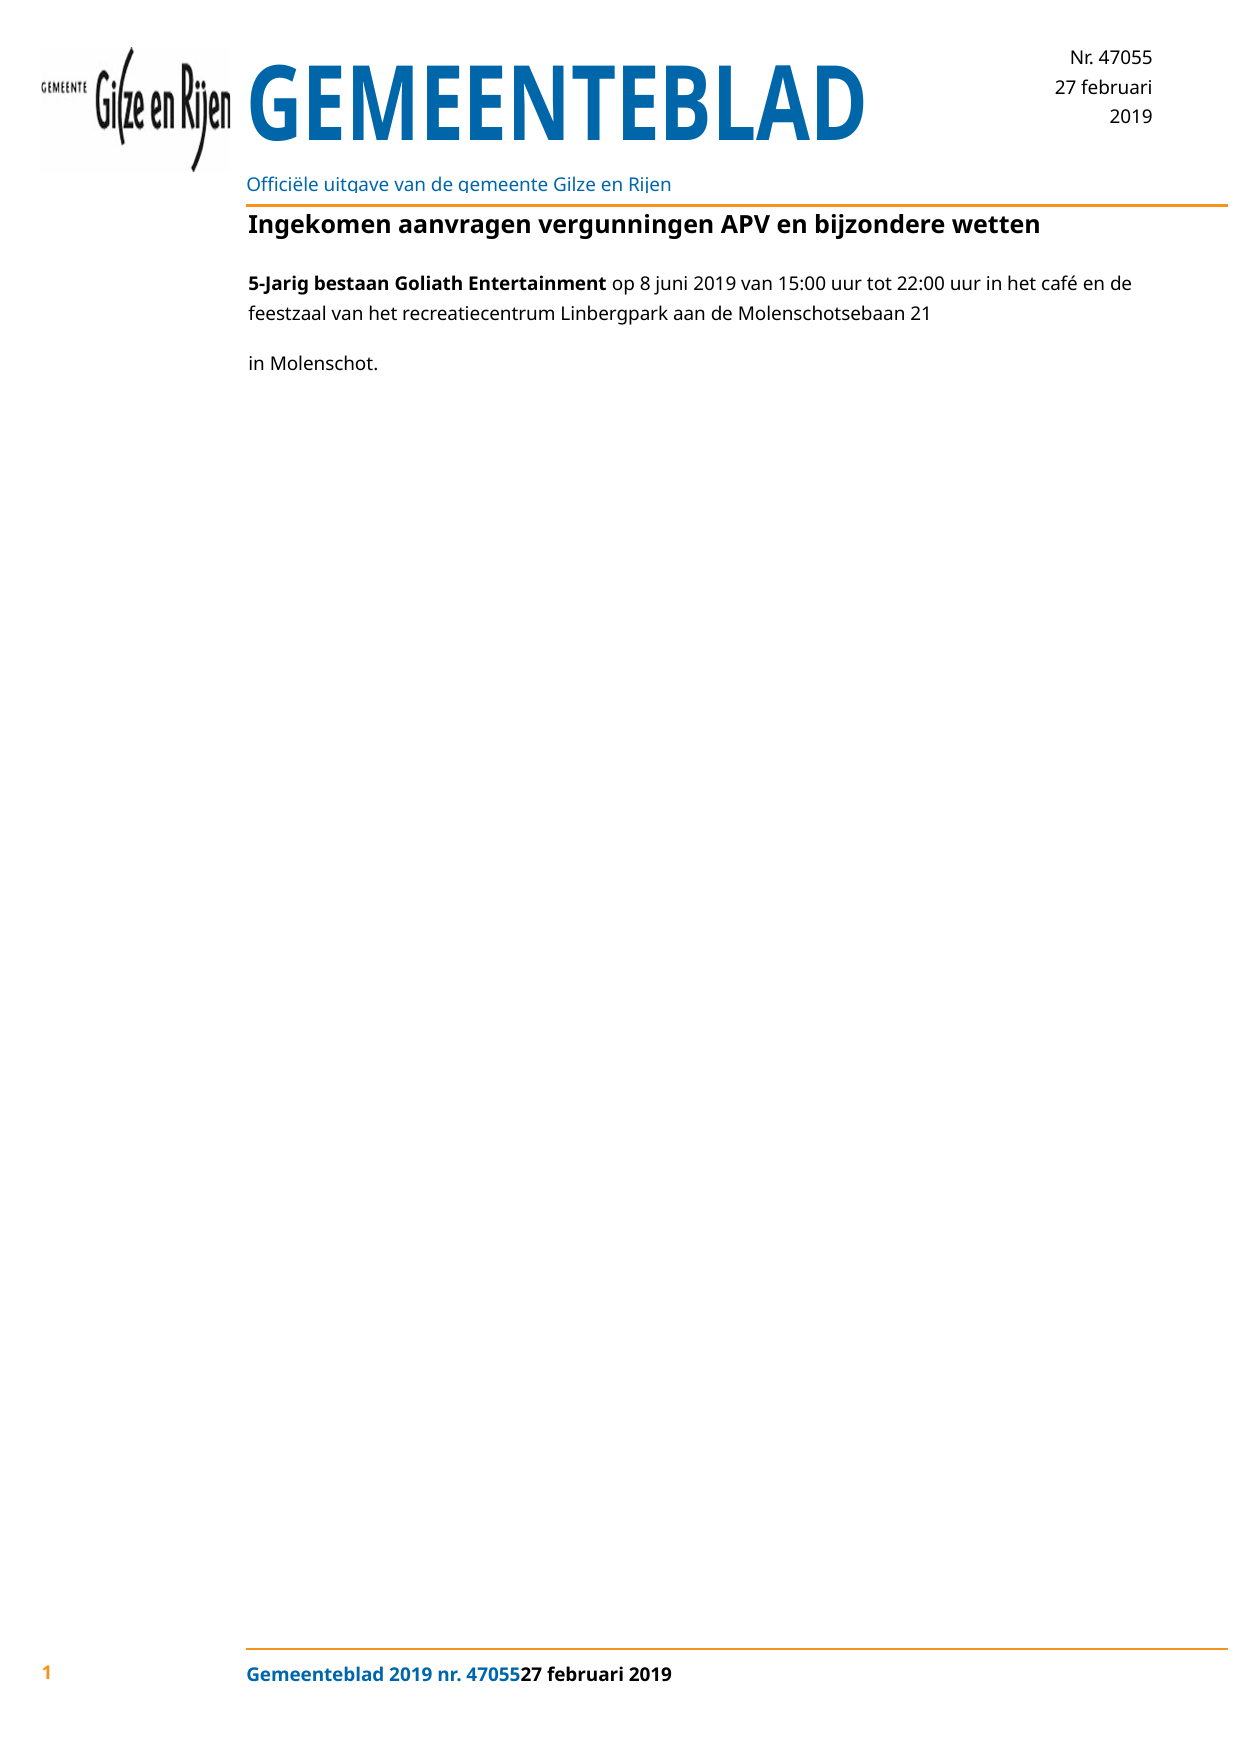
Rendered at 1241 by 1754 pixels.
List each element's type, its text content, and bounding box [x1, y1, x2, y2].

text 5-Jarig bestaan Goliath Entertainment op 8 juni 2019 van 15:00 uur tot 22:00 uur in het café en de feestzaal van het recreatiecentrum Linbergpark aan de Molenschotsebaan 21 [248, 270, 1152, 326]
text in Molenschot. [248, 350, 1152, 376]
picture [41, 47, 231, 172]
text Ingekomen aanvragen vergunningen APV en bijzondere wetten [248, 207, 1152, 241]
